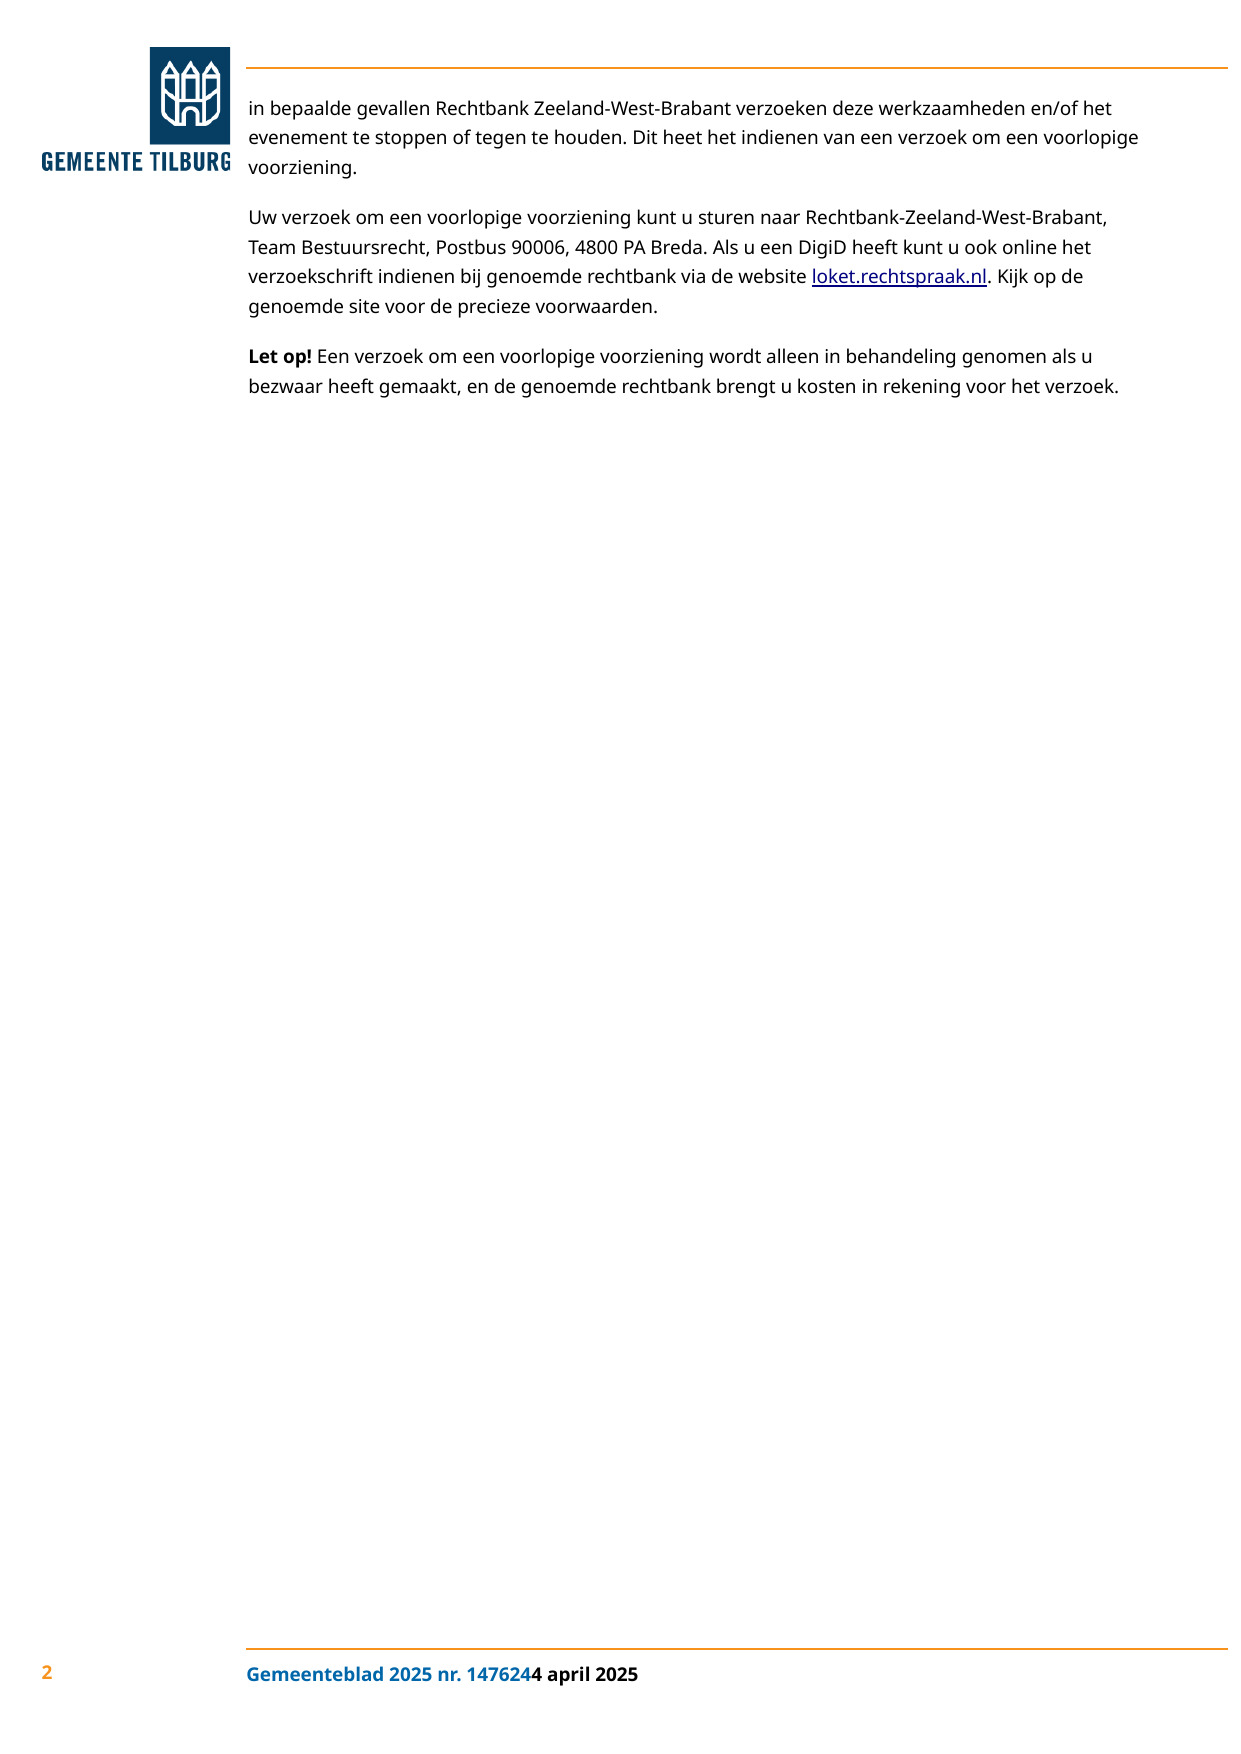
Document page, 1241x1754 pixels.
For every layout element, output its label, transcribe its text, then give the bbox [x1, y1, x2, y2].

text Let op! Een verzoek om een voorlopige voorziening wordt alleen in behandeling genomen als u bezwaar heeft gemaakt, en de genoemde rechtbank brengt u kosten in rekening voor het verzoek. [248, 343, 1152, 399]
text Uw verzoek om een voorlopige voorziening kunt u sturen naar Rechtbank-Zeeland-West-Brabant, Team Bestuursrecht, Postbus 90006, 4800 PA Breda. Als u een DigiD heeft kunt u ook online het verzoekschrift indienen bij genoemde rechtbank via de website loket.rechtspraak.nl. Kijk op de genoemde site voor de precieze voorwaarden. [248, 204, 1152, 319]
text in bepaalde gevallen Rechtbank Zeeland-West-Brabant verzoeken deze werkzaamheden en/of het evenement te stoppen of tegen te houden. Dit heet het indienen van een verzoek om een voorlopige voorziening. [248, 95, 1152, 180]
picture [41, 47, 231, 172]
